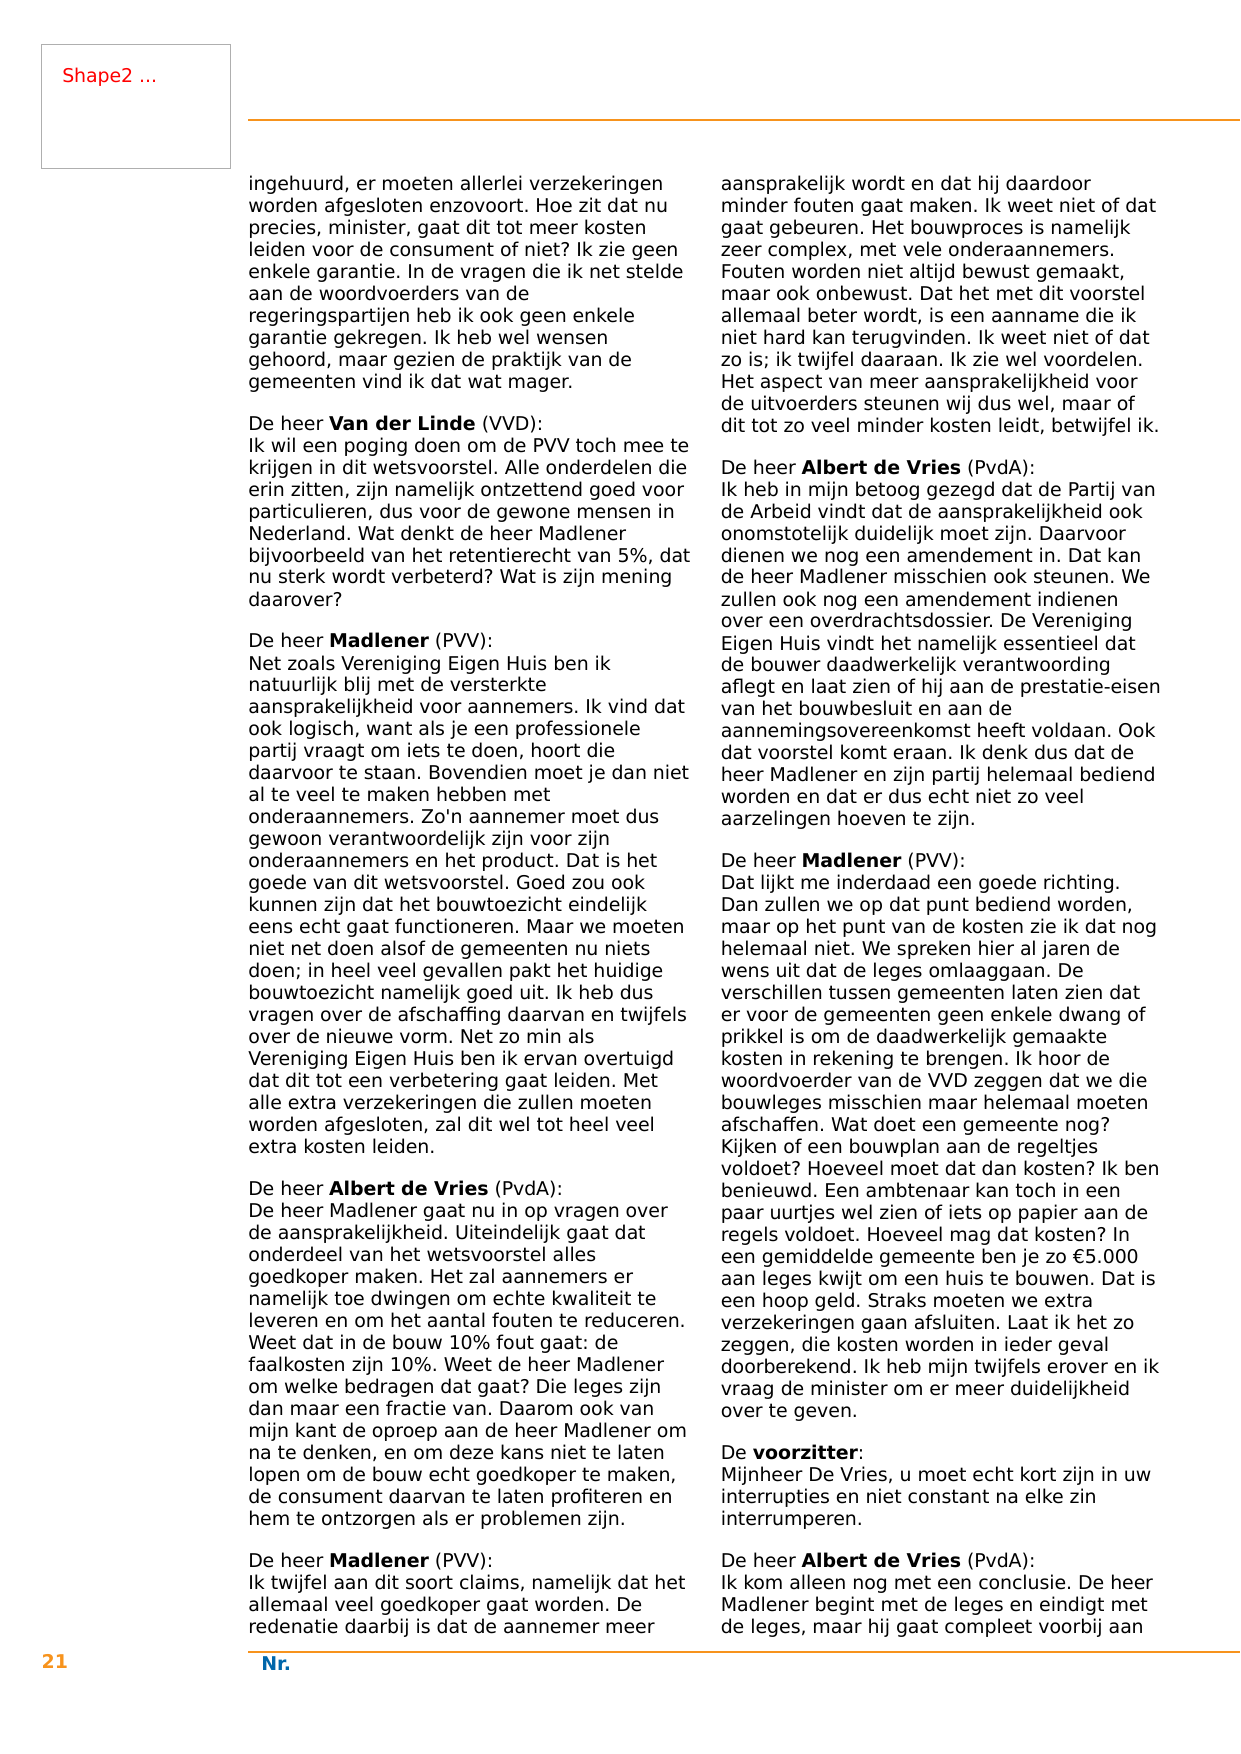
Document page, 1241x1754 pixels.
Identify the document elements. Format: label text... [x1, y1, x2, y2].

text Ik kom alleen nog met een conclusie. De heer Madlener begint met de leges en eindigt met de leges, maar hij gaat compleet voorbij aan [721, 1572, 1163, 1637]
text De heer Van der Linde (VVD): [248, 413, 691, 434]
text ingehuurd, er moeten allerlei verzekeringen worden afgesloten enzovoort. Hoe zit dat nu precies, minister, gaat dit tot meer kosten leiden voor de consument of niet? Ik zie geen enkele garantie. In de vragen die ik net stelde aan de woordvoerders van de regeringspartijen heb ik ook geen enkele garantie gekregen. Ik heb wel wensen gehoord, maar gezien de praktijk van de gemeenten vind ik dat wat mager. [248, 173, 691, 393]
text Mijnheer De Vries, u moet echt kort zijn in uw interrupties en niet constant na elke zin interrumperen. [721, 1464, 1163, 1529]
text De heer Albert de Vries (PvdA): [721, 457, 1163, 478]
text De heer Madlener (PVV): [248, 630, 691, 652]
text Ik heb in mijn betoog gezegd dat de Partij van de Arbeid vindt dat de aansprakelijkheid ook onomstotelijk duidelijk moet zijn. Daarvoor dienen we nog een amendement in. Dat kan de heer Madlener misschien ook steunen. We zullen ook nog een amendement indienen over een overdrachtsdossier. De Vereniging Eigen Huis vindt het namelijk essentieel dat de bouwer daadwerkelijk verantwoording aflegt en laat zien of hij aan de prestatie-eisen van het bouwbesluit en aan de aannemingsovereenkomst heeft voldaan. Ook dat voorstel komt eraan. Ik denk dus dat de heer Madlener en zijn partij helemaal bediend worden en dat er dus echt niet zo veel aarzelingen hoeven te zijn. [721, 478, 1163, 830]
text Ik twijfel aan dit soort claims, namelijk dat het allemaal veel goedkoper gaat worden. De redenatie daarbij is dat de aannemer meer [248, 1572, 691, 1637]
text Dat lijkt me inderdaad een goede richting. Dan zullen we op dat punt bediend worden, maar op het punt van de kosten zie ik dat nog helemaal niet. We spreken hier al jaren de wens uit dat de leges omlaaggaan. De verschillen tussen gemeenten laten zien dat er voor de gemeenten geen enkele dwang of prikkel is om de daadwerkelijk gemaakte kosten in rekening te brengen. Ik hoor de woordvoerder van de VVD zeggen dat we die bouwleges misschien maar helemaal moeten afschaffen. Wat doet een gemeente nog? Kijken of een bouwplan aan de regeltjes voldoet? Hoeveel moet dat dan kosten? Ik ben benieuwd. Een ambtenaar kan toch in een paar uurtjes wel zien of iets op papier aan de regels voldoet. Hoeveel mag dat kosten? In een gemiddelde gemeente ben je zo €5.000 aan leges kwijt om een huis te bouwen. Dat is een hoop geld. Straks moeten we extra verzekeringen gaan afsluiten. Laat ik het zo zeggen, die kosten worden in ieder geval doorberekend. Ik heb mijn twijfels erover en ik vraag de minister om er meer duidelijkheid over te geven. [721, 872, 1163, 1422]
text De heer Albert de Vries (PvdA): [248, 1178, 691, 1200]
text De heer Madlener (PVV): [721, 850, 1163, 872]
text De heer Madlener (PVV): [248, 1549, 691, 1572]
text De voorzitter: [721, 1442, 1163, 1464]
text De heer Albert de Vries (PvdA): [721, 1549, 1163, 1572]
text Net zoals Vereniging Eigen Huis ben ik natuurlijk blij met de versterkte aansprakelijkheid voor aannemers. Ik vind dat ook logisch, want als je een professionele partij vraagt om iets te doen, hoort die daarvoor te staan. Bovendien moet je dan niet al te veel te maken hebben met onderaannemers. Zo'n aannemer moet dus gewoon verantwoordelijk zijn voor zijn onderaannemers en het product. Dat is het goede van dit wetsvoorstel. Goed zou ook kunnen zijn dat het bouwtoezicht eindelijk eens echt gaat functioneren. Maar we moeten niet net doen alsof de gemeenten nu niets doen; in heel veel gevallen pakt het huidige bouwtoezicht namelijk goed uit. Ik heb dus vragen over de afschaffing daarvan en twijfels over de nieuwe vorm. Net zo min als Vereniging Eigen Huis ben ik ervan overtuigd dat dit tot een verbetering gaat leiden. Met alle extra verzekeringen die zullen moeten worden afgesloten, zal dit wel tot heel veel extra kosten leiden. [248, 652, 691, 1158]
text De heer Madlener gaat nu in op vragen over de aansprakelijkheid. Uiteindelijk gaat dat onderdeel van het wetsvoorstel alles goedkoper maken. Het zal aannemers er namelijk toe dwingen om echte kwaliteit te leveren en om het aantal fouten te reduceren. Weet dat in de bouw 10% fout gaat: de faalkosten zijn 10%. Weet de heer Madlener om welke bedragen dat gaat? Die leges zijn dan maar een fractie van. Daarom ook van mijn kant de oproep aan de heer Madlener om na te denken, en om deze kans niet te laten lopen om de bouw echt goedkoper te maken, de consument daarvan te laten profiteren en hem te ontzorgen als er problemen zijn. [248, 1200, 691, 1529]
text aansprakelijk wordt en dat hij daardoor minder fouten gaat maken. Ik weet niet of dat gaat gebeuren. Het bouwproces is namelijk zeer complex, met vele onderaannemers. Fouten worden niet altijd bewust gemaakt, maar ook onbewust. Dat het met dit voorstel allemaal beter wordt, is een aanname die ik niet hard kan terugvinden. Ik weet niet of dat zo is; ik twijfel daaraan. Ik zie wel voordelen. Het aspect van meer aansprakelijkheid voor de uitvoerders steunen wij dus wel, maar of dit tot zo veel minder kosten leidt, betwijfel ik. [721, 173, 1163, 437]
text Ik wil een poging doen om de PVV toch mee te krijgen in dit wetsvoorstel. Alle onderdelen die erin zitten, zijn namelijk ontzettend goed voor particulieren, dus voor de gewone mensen in Nederland. Wat denkt de heer Madlener bijvoorbeeld van het retentierecht van 5%, dat nu sterk wordt verbeterd? Wat is zijn mening daarover? [248, 434, 691, 610]
